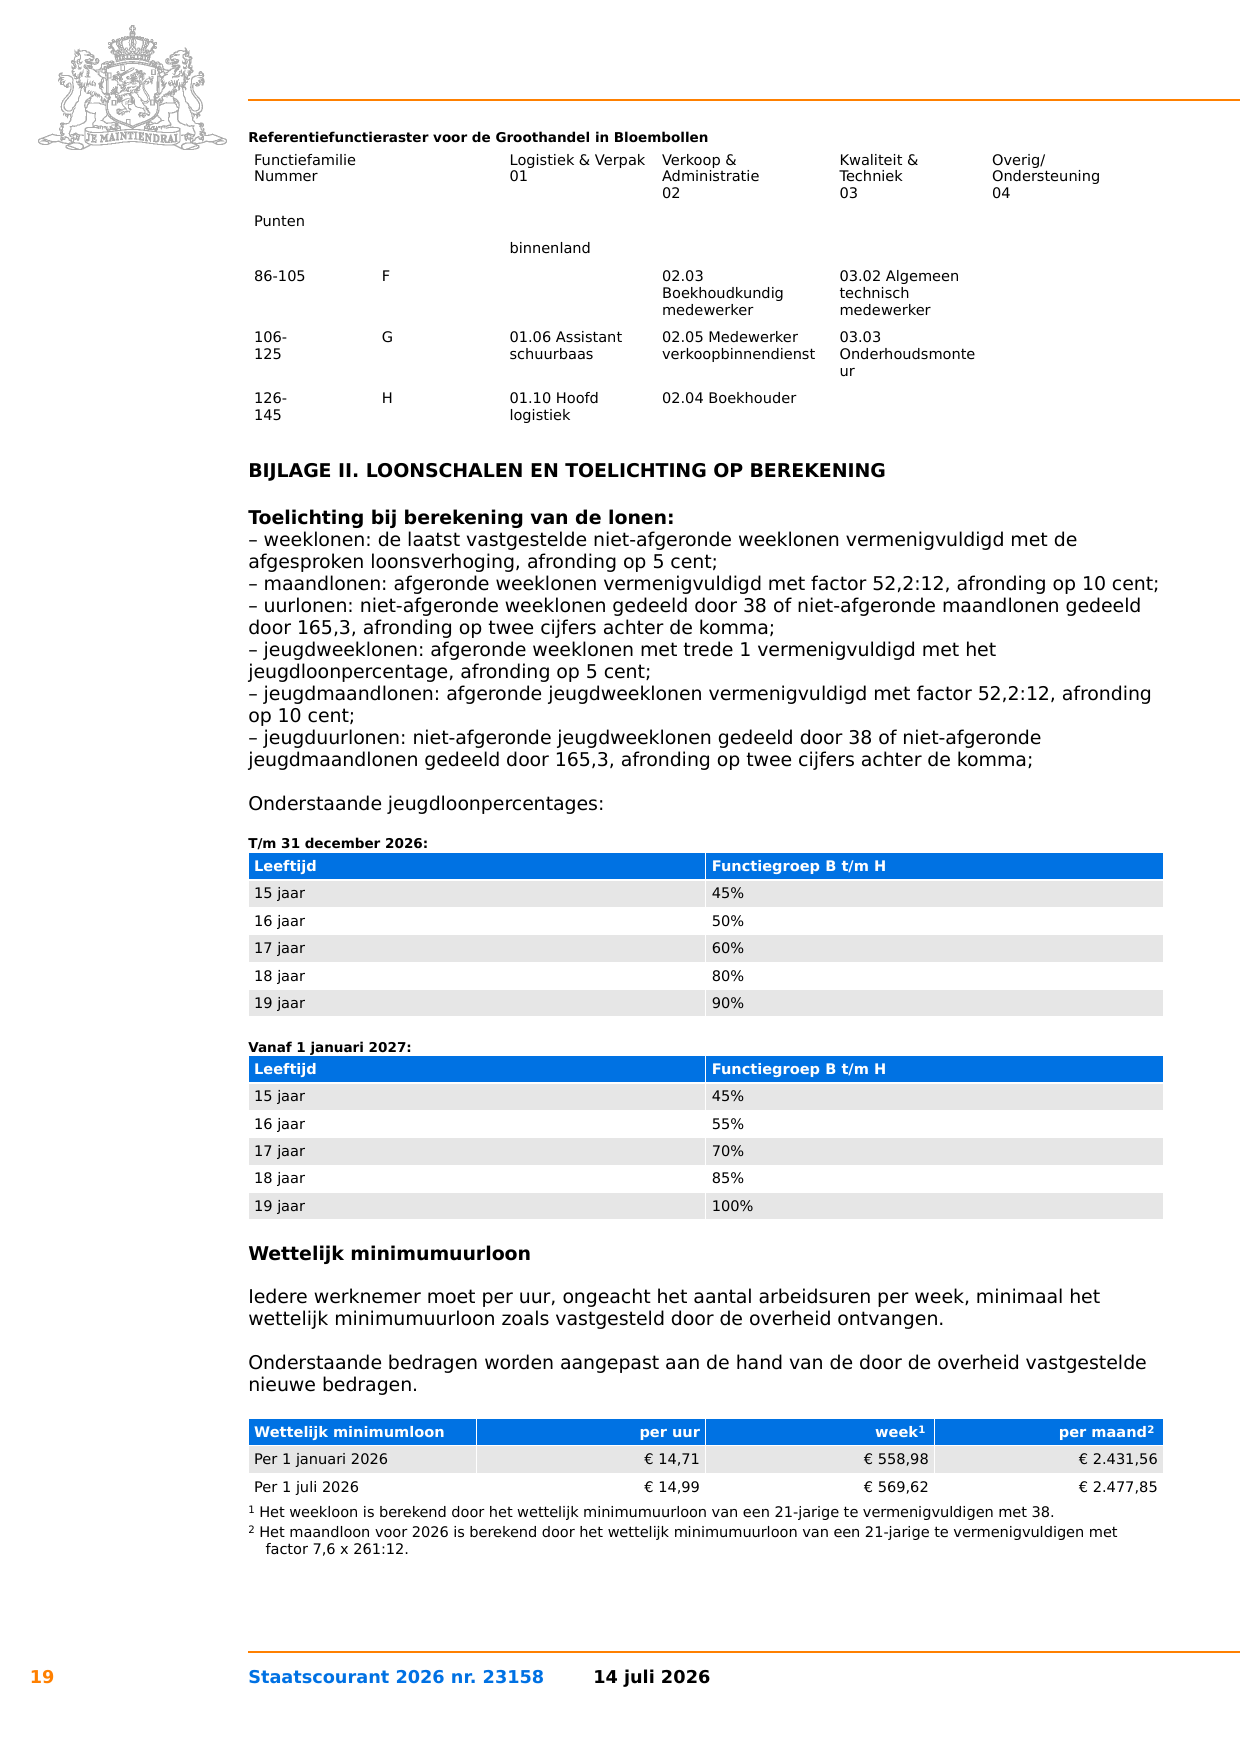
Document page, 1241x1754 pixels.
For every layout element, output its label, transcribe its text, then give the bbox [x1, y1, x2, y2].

subtitle Toelichting bij berekening van de lonen: [248, 507, 1163, 529]
table_header Wettelijk minimumloon [249, 1419, 476, 1445]
table_cell 45% [706, 1084, 1163, 1110]
table_cell [504, 208, 656, 234]
table_cell Leeftijd [249, 853, 705, 879]
table_cell [834, 386, 986, 429]
table_cell [249, 235, 311, 262]
table_cell 02.04 Boekhouder [657, 386, 833, 429]
table_cell € 2.431,56 [935, 1446, 1163, 1473]
text Onderstaande jeugdloonpercentages: [248, 792, 1163, 814]
table_cell 86-105 [249, 263, 311, 323]
table_cell [987, 263, 1163, 323]
table_cell [657, 235, 833, 262]
text Iedere werknemer moet per uur, ongeacht het aantal arbeidsuren per week, minimaal het wettelijk minimumuurloon zoals vastgesteld door de overheid ontvangen. [248, 1286, 1163, 1330]
table_header T/m 31 december 2026: [248, 836, 1163, 852]
table_cell 55% [706, 1111, 1163, 1137]
table_cell [987, 208, 1163, 234]
table_cell 85% [706, 1166, 1163, 1192]
table_cell € 2.477,85 [935, 1474, 1163, 1500]
text – jeugduurlonen: niet-afgeronde jeugdweeklonen gedeeld door 38 of niet-afgeronde jeugdmaandlonen gedeeld door 165,3, afronding op twee cijfers achter de komma; [248, 727, 1163, 771]
table_cell Functiegroep B t/m H [706, 1056, 1163, 1082]
table_cell Overig/ Ondersteuning 04 [987, 147, 1163, 207]
table_cell G [376, 324, 503, 384]
table_cell [834, 235, 986, 262]
table_cell € 14,71 [477, 1446, 705, 1473]
table_cell Per 1 januari 2026 [249, 1446, 476, 1473]
table_cell [987, 235, 1163, 262]
table_header per maand2 [935, 1419, 1163, 1445]
table_cell H [376, 386, 503, 429]
table_cell 18 jaar [249, 963, 705, 989]
table_cell 17 jaar [249, 935, 705, 962]
table_cell F [376, 263, 503, 323]
table_cell 90% [706, 990, 1163, 1016]
text Onderstaande bedragen worden aangepast aan de hand van de door de overheid vastgestelde nieuwe bedragen. [248, 1352, 1163, 1396]
table_cell 18 jaar [249, 1166, 705, 1192]
table_cell 45% [706, 881, 1163, 907]
table_cell Logistiek & Verpak 01 [504, 147, 656, 207]
table_cell 03.03 Onderhoudsmonteur [834, 324, 986, 384]
table_cell [376, 235, 503, 262]
table_cell 60% [706, 935, 1163, 962]
table_cell [312, 324, 375, 384]
table_cell 100% [706, 1193, 1163, 1219]
table_cell 17 jaar [249, 1138, 705, 1165]
table_cell 50% [706, 908, 1163, 934]
table_header Referentiefunctieraster voor de Groothandel in Bloembollen [248, 130, 1163, 146]
table_cell 70% [706, 1138, 1163, 1165]
table_header per uur [477, 1419, 705, 1445]
table_cell 16 jaar [249, 1111, 705, 1137]
subtitle BIJLAGE II. LOONSCHALEN EN TOELICHTING OP BEREKENING [248, 460, 1163, 482]
table_header Vanaf 1 januari 2027: [248, 1039, 1163, 1055]
table_header week1 [706, 1419, 934, 1445]
table_cell 02.05 Medewerker verkoopbinnendienst [657, 324, 833, 384]
table_cell € 558,98 [706, 1446, 934, 1473]
table_cell 01.06 Assistant schuurbaas [504, 324, 656, 384]
table_cell € 14,99 [477, 1474, 705, 1500]
table_cell 19 jaar [249, 990, 705, 1016]
text – jeugdmaandlonen: afgeronde jeugdweeklonen vermenigvuldigd met factor 52,2:12, afronding op 10 cent; [248, 683, 1163, 727]
table_cell [657, 208, 833, 234]
table_cell Kwaliteit & Techniek 03 [834, 147, 986, 207]
table_cell Punten [249, 208, 375, 234]
table_cell 03.02 Algemeen technisch medewerker [834, 263, 986, 323]
table_cell 106-125 [249, 324, 311, 384]
table_cell Per 1 juli 2026 [249, 1474, 476, 1500]
subtitle Wettelijk minimumuurloon [248, 1242, 1163, 1264]
table_cell € 569,62 [706, 1474, 934, 1500]
text – maandlonen: afgeronde weeklonen vermenigvuldigd met factor 52,2:12, afronding op 10 cent; [248, 573, 1163, 595]
table_cell 02.03 Boekhoudkundig medewerker [657, 263, 833, 323]
table_cell 19 jaar [249, 1193, 705, 1219]
table_cell [987, 386, 1163, 429]
table_cell [376, 208, 503, 234]
table_cell [376, 147, 503, 207]
table_cell Leeftijd [249, 1056, 705, 1082]
table_cell 126-145 [249, 386, 311, 429]
table_cell 01.10 Hoofd logistiek [504, 386, 656, 429]
table_cell [312, 386, 375, 429]
text – uurlonen: niet-afgeronde weeklonen gedeeld door 38 of niet-afgeronde maandlonen gedeeld door 165,3, afronding op twee cijfers achter de komma; [248, 595, 1163, 639]
table_cell 16 jaar [249, 908, 705, 934]
table_cell Functiegroep B t/m H [706, 853, 1163, 879]
table_cell Verkoop & Administratie 02 [657, 147, 833, 207]
table_cell binnenland [504, 235, 656, 262]
table_cell [834, 208, 986, 234]
table_cell 80% [706, 963, 1163, 989]
text – weeklonen: de laatst vastgestelde niet-afgeronde weeklonen vermenigvuldigd met de afgesproken loonsverhoging, afronding op 5 cent; [248, 529, 1163, 573]
table_cell [312, 263, 375, 323]
table_cell [504, 263, 656, 323]
picture [38, 25, 227, 150]
table_cell [312, 235, 375, 262]
table_cell Functiefamilie Nummer [249, 147, 375, 207]
table_cell 15 jaar [249, 881, 705, 907]
table_cell 15 jaar [249, 1084, 705, 1110]
table_cell [987, 324, 1163, 384]
table_cell 1 Het weekloon is berekend door het wettelijk minimumuurloon van een 21-jarige te vermenigvuldigen met 38. 2 Het maandloon voor 2026 is berekend door het wettelijk minimumuurloon van een 21-jarige te vermenigvuldigen met factor 7,6 x 261:12. [248, 1501, 1163, 1558]
text – jeugdweeklonen: afgeronde weeklonen met trede 1 vermenigvuldigd met het jeugdloonpercentage, afronding op 5 cent; [248, 639, 1163, 683]
